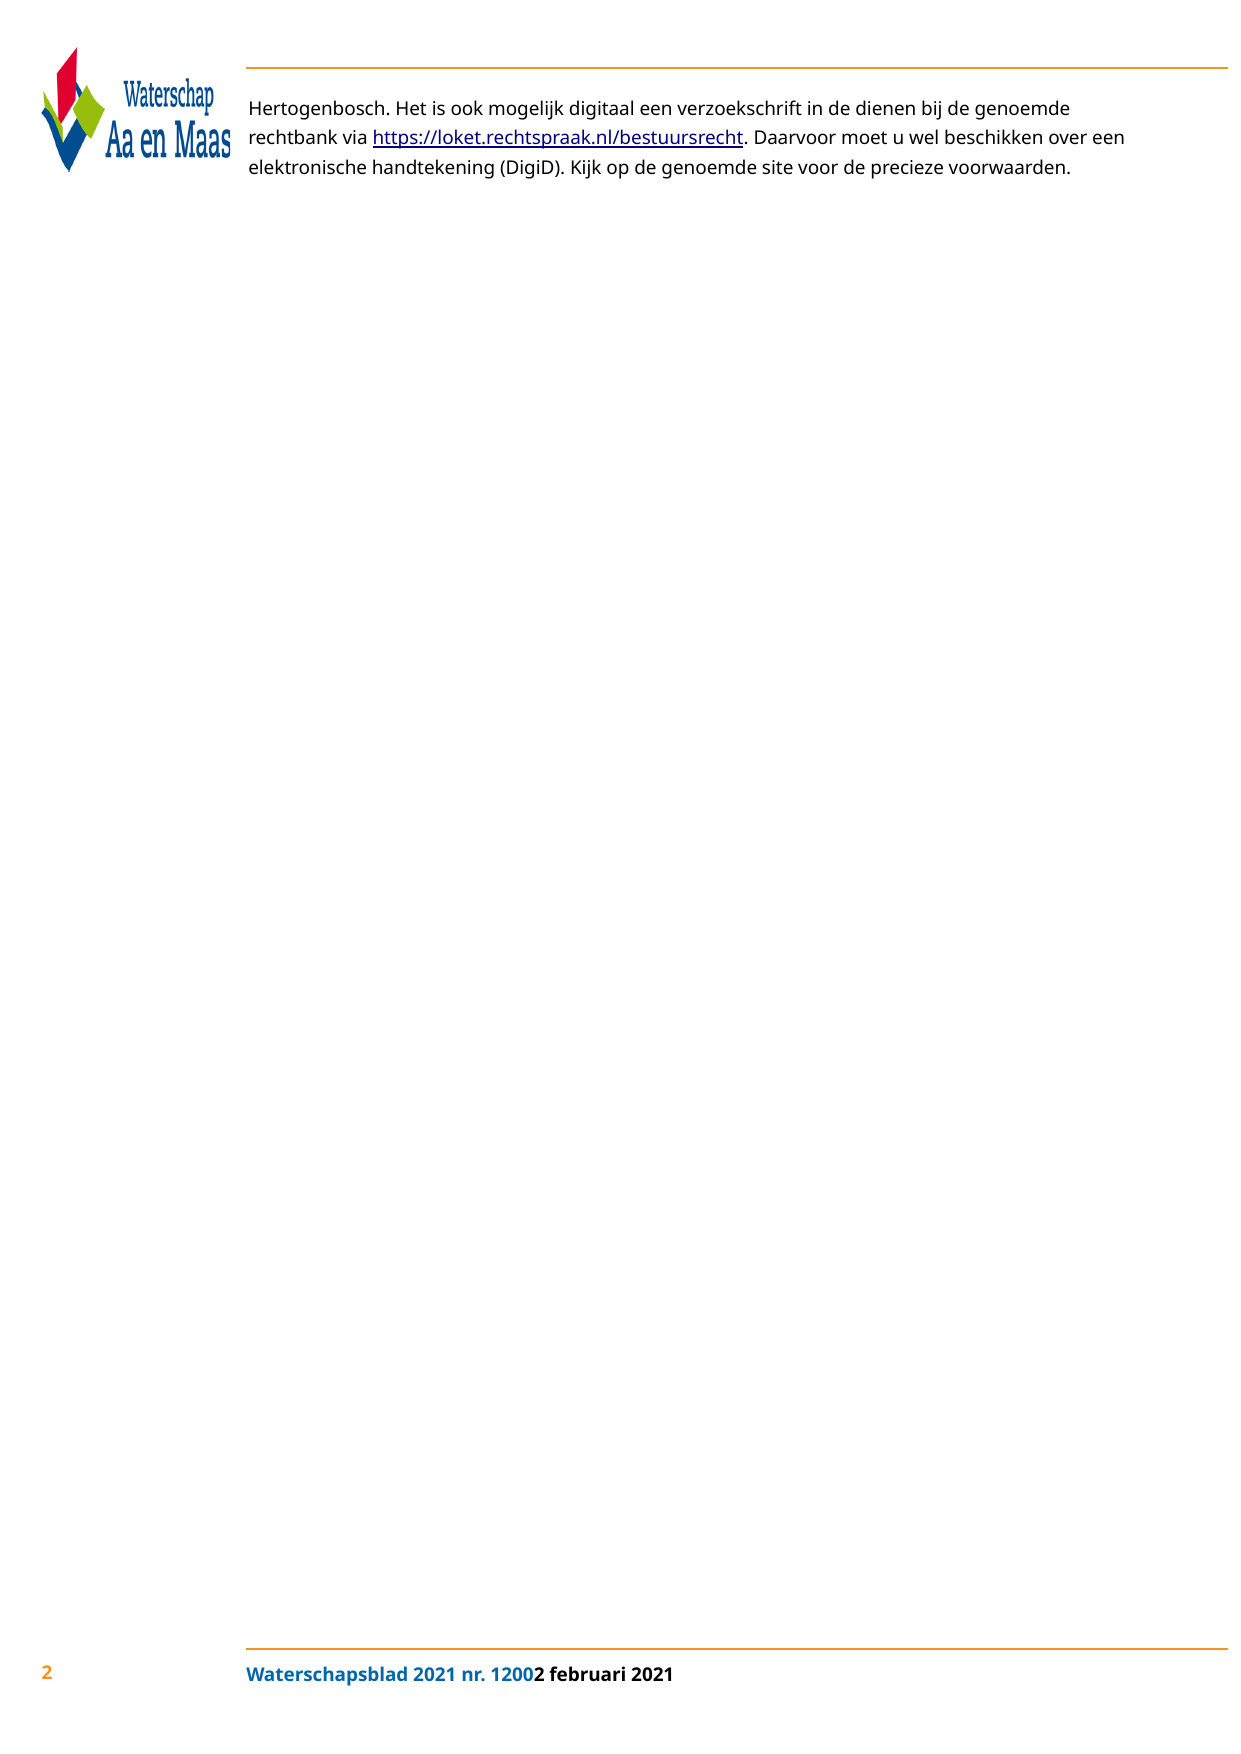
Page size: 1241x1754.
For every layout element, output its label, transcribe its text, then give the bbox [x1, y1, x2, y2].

picture [41, 47, 231, 172]
text Hertogenbosch. Het is ook mogelijk digitaal een verzoekschrift in de dienen bij de genoemde rechtbank via https://loket.rechtspraak.nl/bestuursrecht. Daarvoor moet u wel beschikken over een elektronische handtekening (DigiD). Kijk op de genoemde site voor de precieze voorwaarden. [248, 95, 1152, 180]
